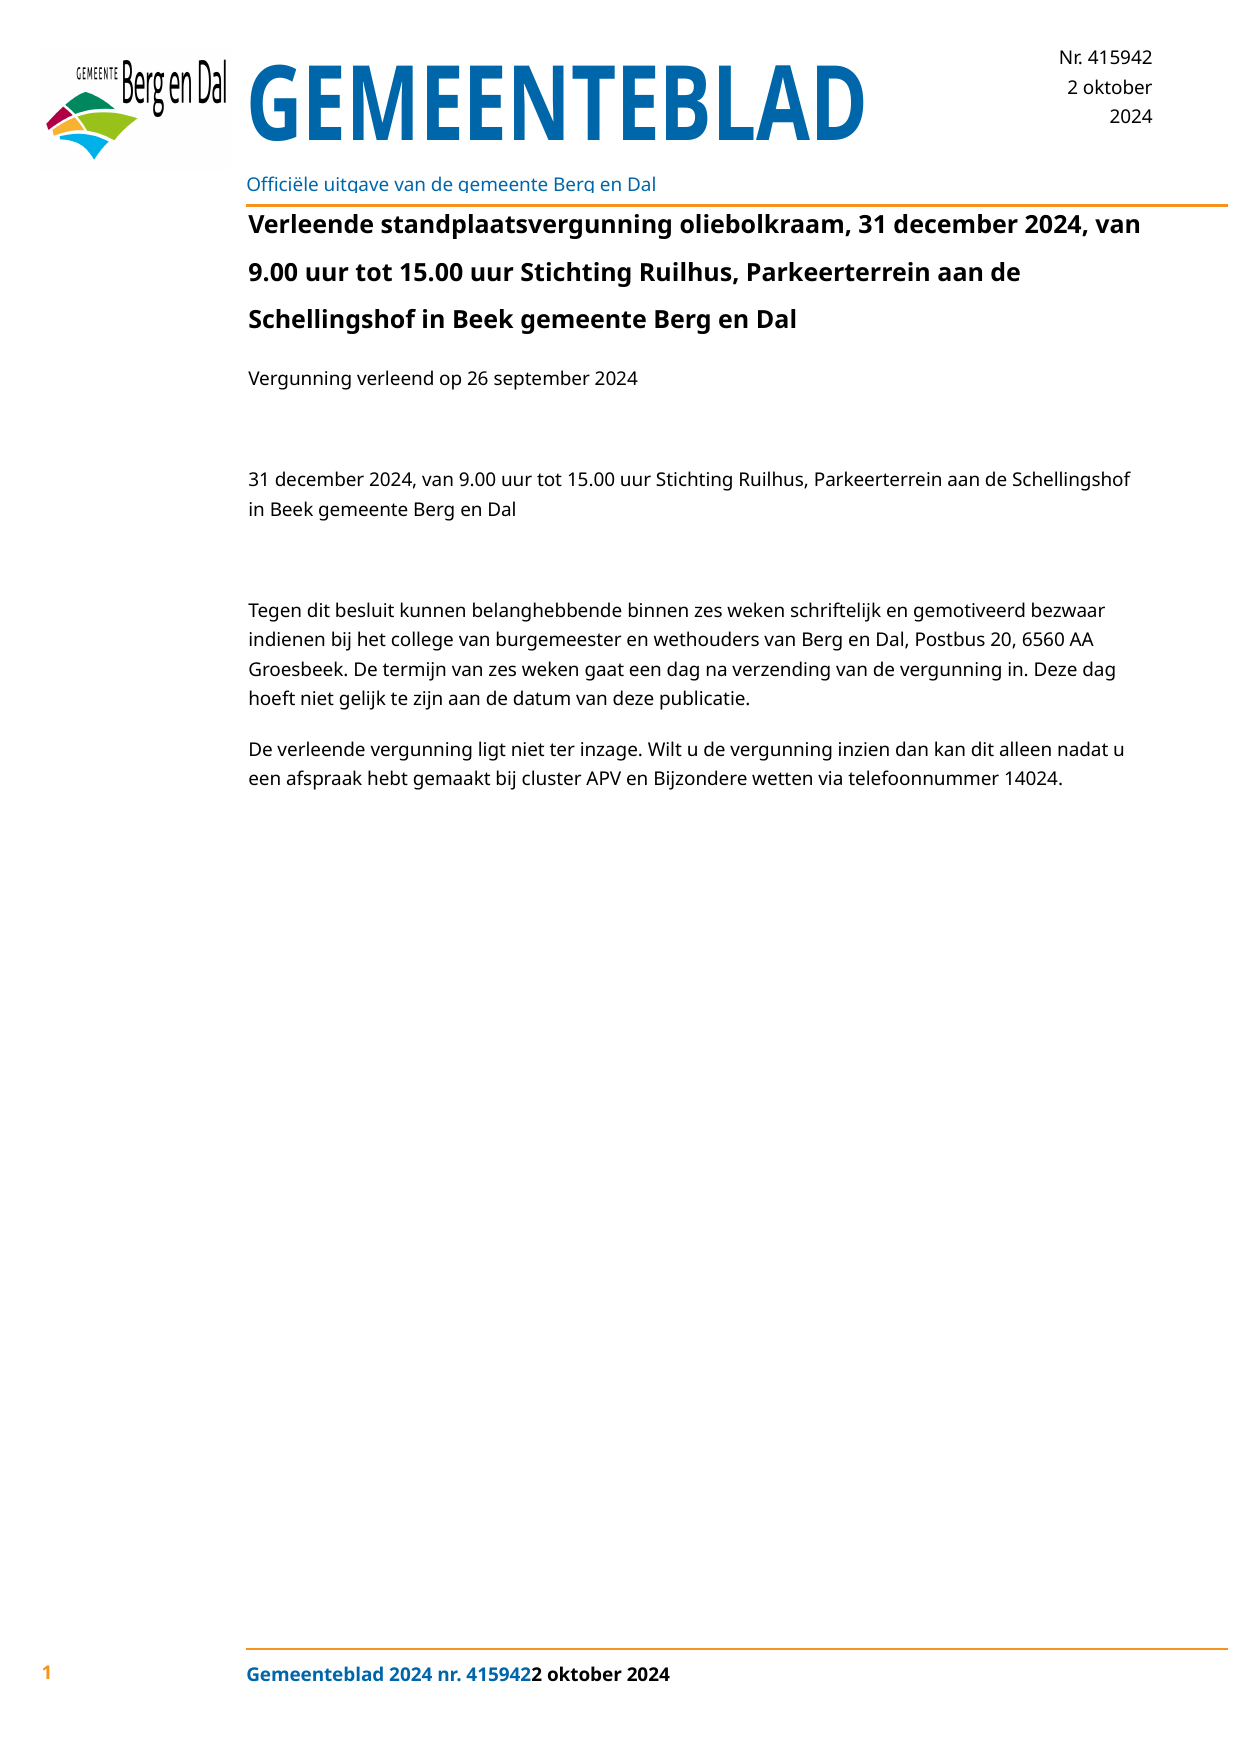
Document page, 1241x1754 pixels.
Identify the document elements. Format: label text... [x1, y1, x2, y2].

text De verleende vergunning ligt niet ter inzage. Wilt u de vergunning inzien dan kan dit alleen nadat u een afspraak hebt gemaakt bij cluster APV en Bijzondere wetten via telefoonnummer 14024. [248, 736, 1152, 791]
text Tegen dit besluit kunnen belanghebbende binnen zes weken schriftelijk en gemotiveerd bezwaar indienen bij het college van burgemeester en wethouders van Berg en Dal, Postbus 20, 6560 AA Groesbeek. De termijn van zes weken gaat een dag na verzending van de vergunning in. Deze dag hoeft niet gelijk te zijn aan de datum van deze publicatie. [248, 597, 1152, 711]
text 31 december 2024, van 9.00 uur tot 15.00 uur Stichting Ruilhus, Parkeerterrein aan de Schellingshof in Beek gemeente Berg en Dal [248, 466, 1152, 522]
text Verleende standplaatsvergunning oliebolkraam, 31 december 2024, van 9.00 uur tot 15.00 uur Stichting Ruilhus, Parkeerterrein aan de Schellingshof in Beek gemeente Berg en Dal [248, 207, 1152, 336]
text Vergunning verleend op 26 september 2024 [248, 366, 1152, 391]
picture [41, 47, 231, 172]
